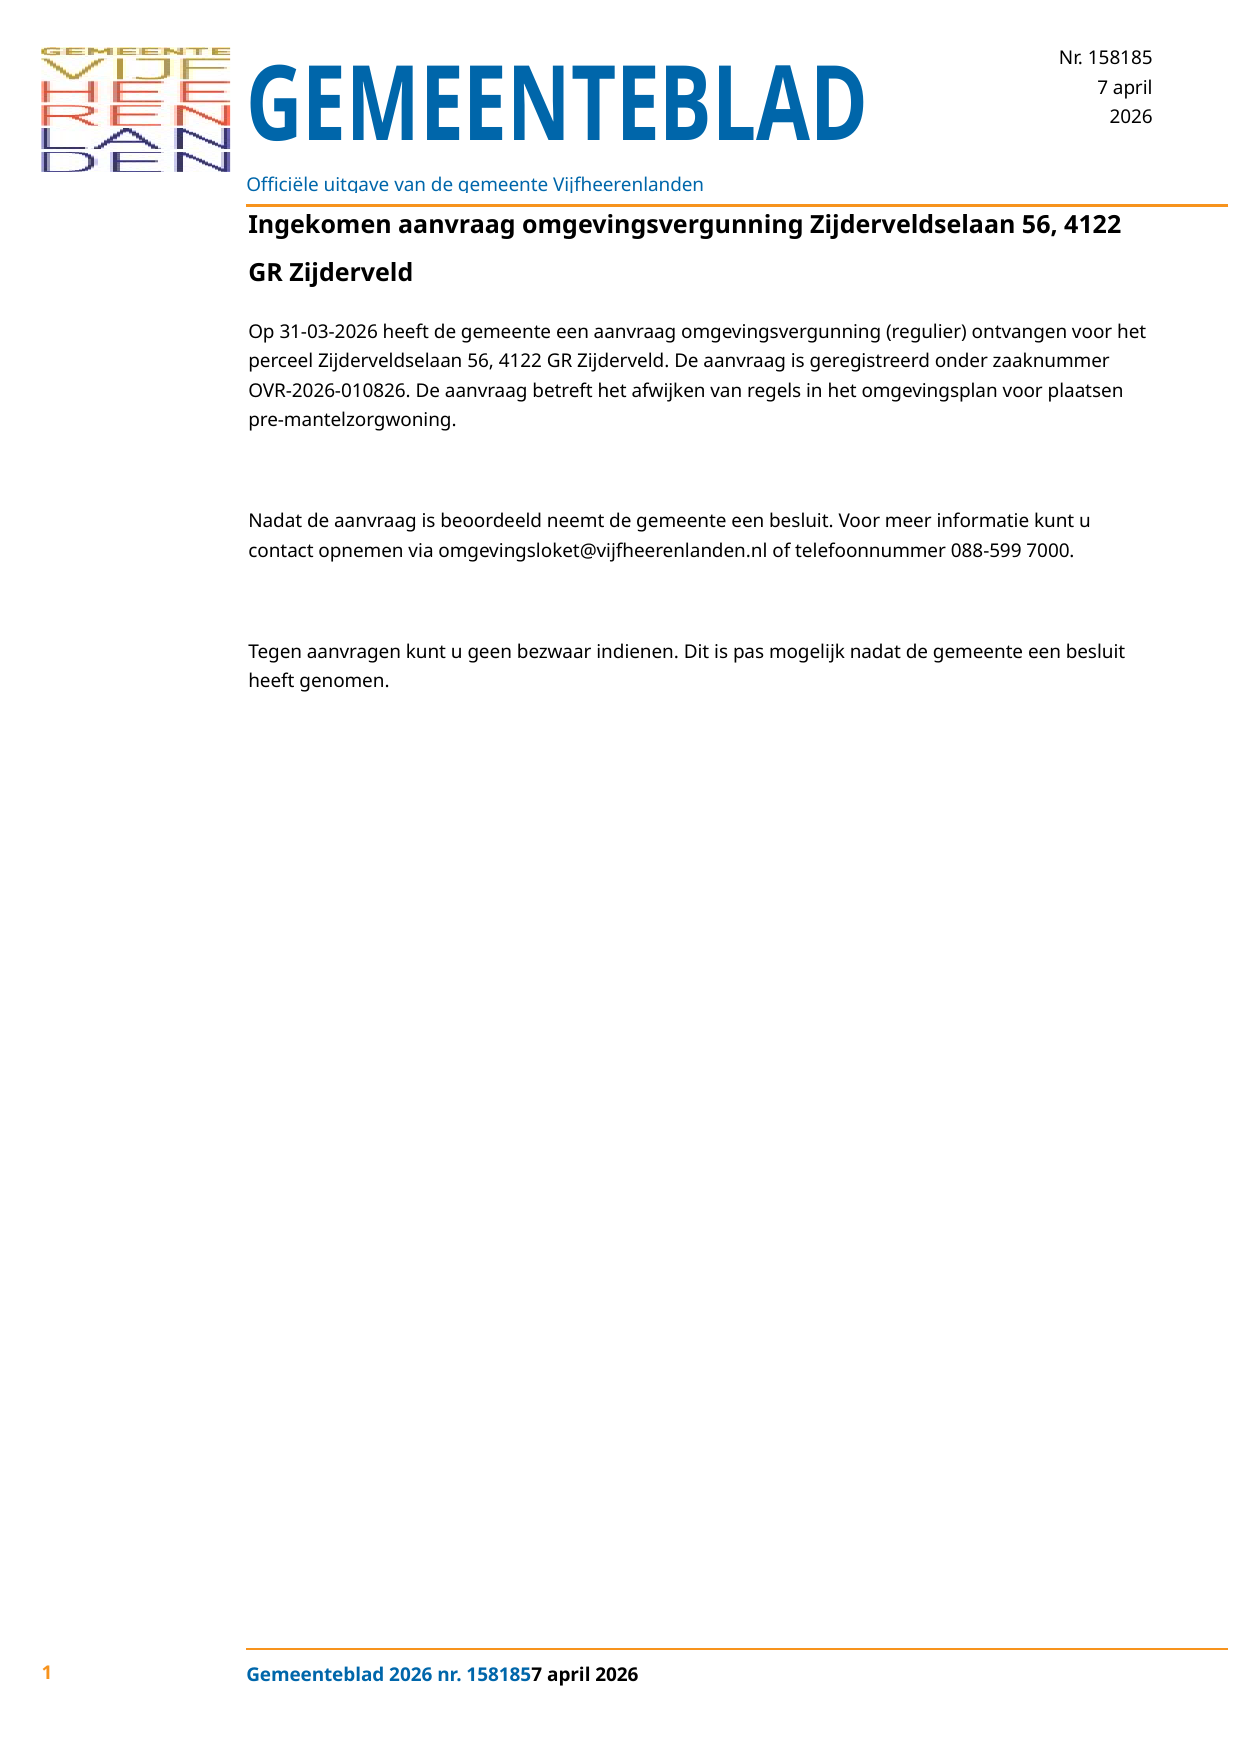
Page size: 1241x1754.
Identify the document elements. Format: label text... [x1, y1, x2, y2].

text Ingekomen aanvraag omgevingsvergunning Zijderveldselaan 56, 4122 GR Zijderveld [248, 207, 1152, 288]
picture [41, 47, 231, 172]
text Tegen aanvragen kunt u geen bezwaar indienen. Dit is pas mogelijk nadat de gemeente een besluit heeft genomen. [248, 638, 1152, 693]
text Op 31-03-2026 heeft de gemeente een aanvraag omgevingsvergunning (regulier) ontvangen voor het perceel Zijderveldselaan 56, 4122 GR Zijderveld. De aanvraag is geregistreerd onder zaaknummer OVR-2026-010826. De aanvraag betreft het afwijken van regels in het omgevingsplan voor plaatsen pre-mantelzorgwoning. [248, 318, 1152, 432]
text Nadat de aanvraag is beoordeeld neemt de gemeente een besluit. Voor meer informatie kunt u contact opnemen via omgevingsloket@vijfheerenlanden.nl of telefoonnummer 088-599 7000. [248, 507, 1152, 563]
